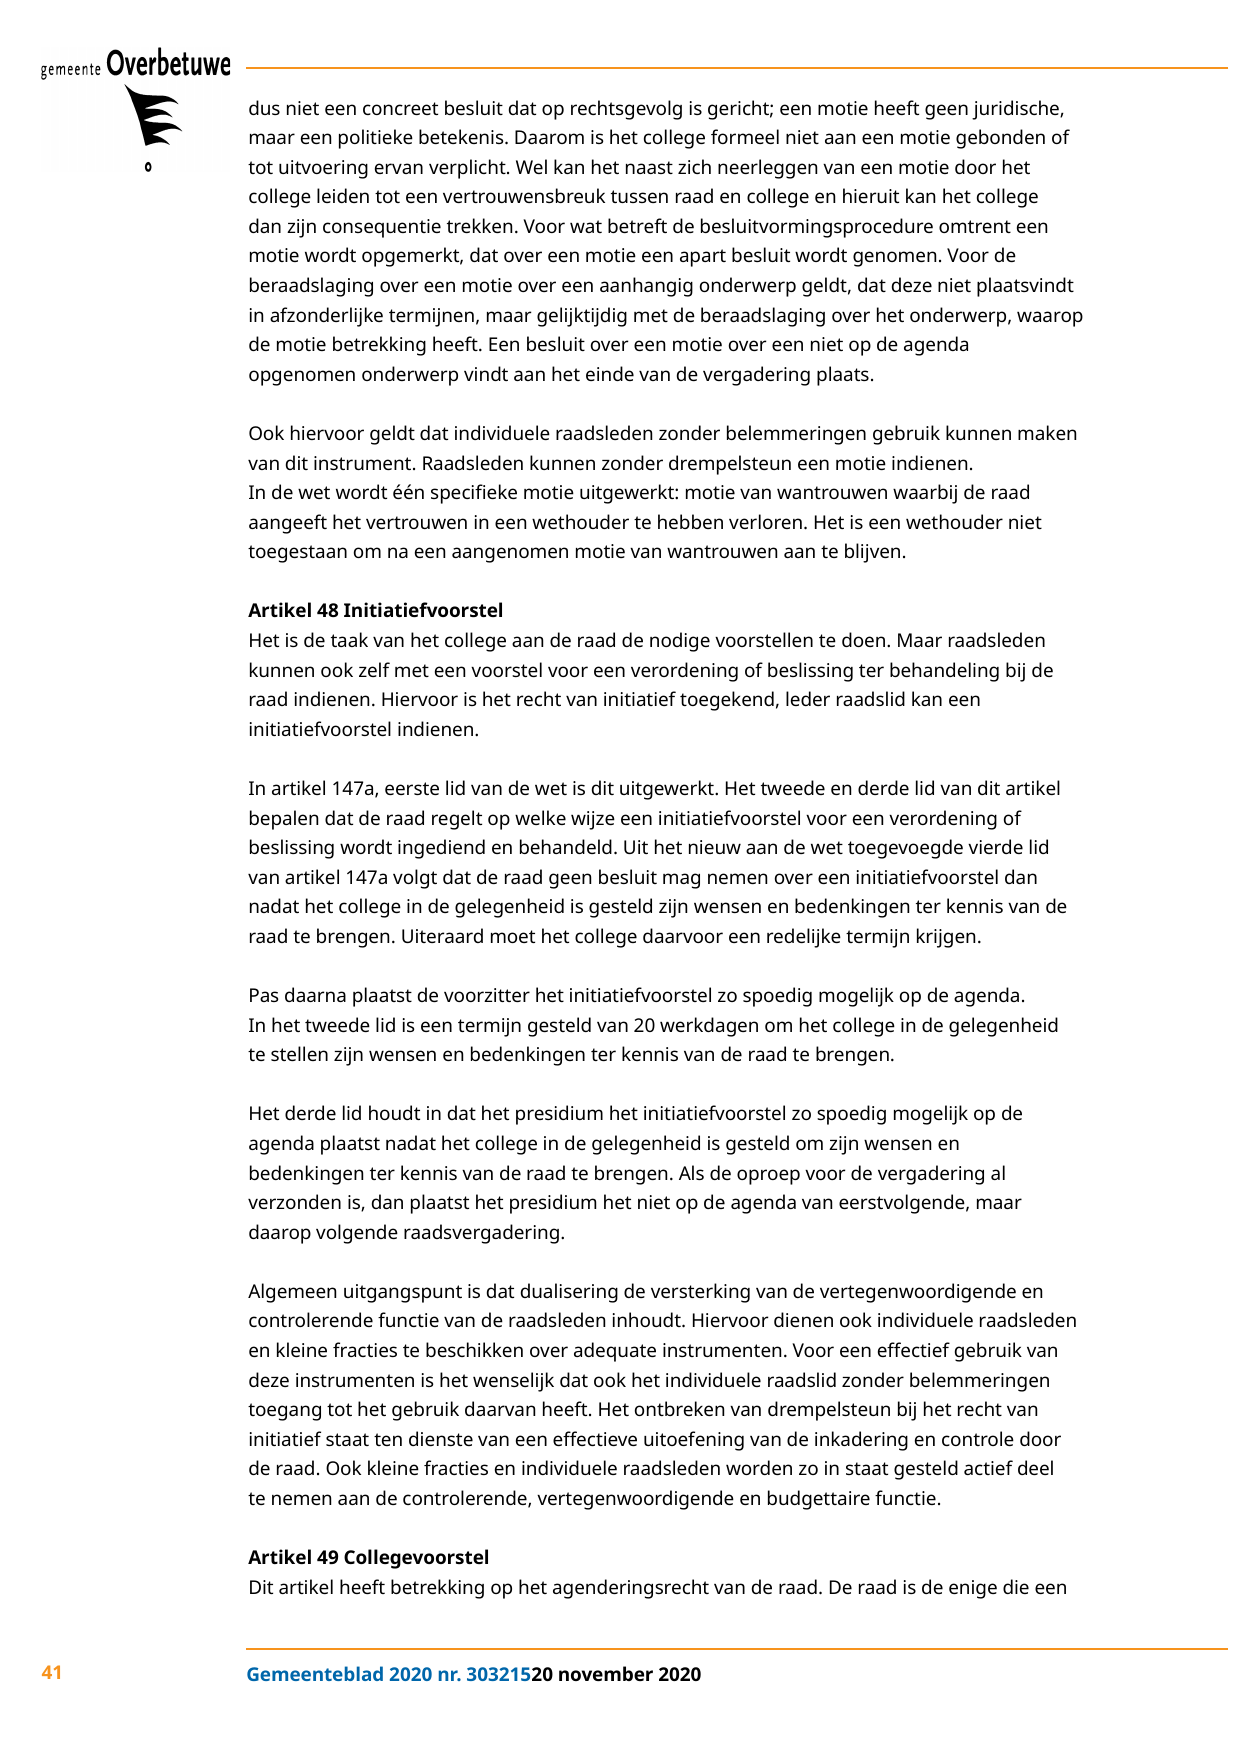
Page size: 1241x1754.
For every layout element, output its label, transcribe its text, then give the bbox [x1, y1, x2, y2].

text aangeeft het vertrouwen in een wethouder te hebben verloren. Het is een wethouder niet [248, 509, 1152, 535]
text kunnen ook zelf met een voorstel voor een verordening of beslissing ter behandeling bij de [248, 657, 1152, 683]
text tot uitvoering ervan verplicht. Wel kan het naast zich neerleggen van een motie door het [248, 154, 1152, 180]
text In de wet wordt één specifieke motie uitgewerkt: motie van wantrouwen waarbij de raad [248, 479, 1152, 505]
text beslissing wordt ingediend en behandeld. Uit het nieuw aan de wet toegevoegde vierde lid [248, 834, 1152, 860]
text controlerende functie van de raadsleden inhoudt. Hiervoor dienen ook individuele raadsleden [248, 1308, 1152, 1333]
text daarop volgende raadsvergadering. [248, 1219, 1152, 1245]
text en kleine fracties te beschikken over adequate instrumenten. Voor een effectief gebruik van [248, 1337, 1152, 1363]
text In artikel 147a, eerste lid van de wet is dit uitgewerkt. Het tweede en derde lid van dit artikel [248, 775, 1152, 801]
text bedenkingen ter kennis van de raad te brengen. Als de oproep voor de vergadering al [248, 1160, 1152, 1186]
text initiatiefvoorstel indienen. [248, 716, 1152, 742]
text Het derde lid houdt in dat het presidium het initiatiefvoorstel zo spoedig mogelijk op de [248, 1101, 1152, 1126]
text dan zijn consequentie trekken. Voor wat betreft de besluitvormingsprocedure omtrent een [248, 213, 1152, 239]
text van artikel 147a volgt dat de raad geen besluit mag nemen over een initiatiefvoorstel dan [248, 864, 1152, 890]
text beraadslaging over een motie over een aanhangig onderwerp geldt, dat deze niet plaatsvindt [248, 272, 1152, 298]
text maar een politieke betekenis. Daarom is het college formeel niet aan een motie gebonden of [248, 124, 1152, 150]
text Artikel 48 Initiatiefvoorstel [248, 598, 1152, 623]
text toegang tot het gebruik daarvan heeft. Het ontbreken van drempelsteun bij het recht van [248, 1396, 1152, 1422]
text te nemen aan de controlerende, vertegenwoordigende en budgettaire functie. [248, 1485, 1152, 1511]
text Pas daarna plaatst de voorzitter het initiatiefvoorstel zo spoedig mogelijk op de agenda. [248, 982, 1152, 1008]
text raad indienen. Hiervoor is het recht van initiatief toegekend, leder raadslid kan een [248, 686, 1152, 712]
text opgenomen onderwerp vindt aan het einde van de vergadering plaats. [248, 361, 1152, 387]
text nadat het college in de gelegenheid is gesteld zijn wensen en bedenkingen ter kennis van de [248, 893, 1152, 919]
text deze instrumenten is het wenselijk dat ook het individuele raadslid zonder belemmeringen [248, 1367, 1152, 1393]
text agenda plaatst nadat het college in de gelegenheid is gesteld om zijn wensen en [248, 1130, 1152, 1156]
picture [41, 47, 231, 172]
text Het is de taak van het college aan de raad de nodige voorstellen te doen. Maar raadsleden [248, 627, 1152, 653]
text van dit instrument. Raadsleden kunnen zonder drempelsteun een motie indienen. [248, 450, 1152, 476]
text verzonden is, dan plaatst het presidium het niet op de agenda van eerstvolgende, maar [248, 1189, 1152, 1215]
text Algemeen uitgangspunt is dat dualisering de versterking van de vertegenwoordigende en [248, 1278, 1152, 1304]
text In het tweede lid is een termijn gesteld van 20 werkdagen om het college in de gelegenheid [248, 1012, 1152, 1038]
text initiatief staat ten dienste van een effectieve uitoefening van de inkadering en controle door [248, 1426, 1152, 1452]
text Dit artikel heeft betrekking op het agenderingsrecht van de raad. De raad is de enige die een [248, 1574, 1152, 1600]
text college leiden tot een vertrouwensbreuk tussen raad en college en hieruit kan het college [248, 183, 1152, 209]
text dus niet een concreet besluit dat op rechtsgevolg is gericht; een motie heeft geen juridische, [248, 95, 1152, 121]
text Ook hiervoor geldt dat individuele raadsleden zonder belemmeringen gebruik kunnen maken [248, 420, 1152, 446]
text bepalen dat de raad regelt op welke wijze een initiatiefvoorstel voor een verordening of [248, 805, 1152, 831]
text de raad. Ook kleine fracties en individuele raadsleden worden zo in staat gesteld actief deel [248, 1456, 1152, 1481]
text te stellen zijn wensen en bedenkingen ter kennis van de raad te brengen. [248, 1041, 1152, 1067]
text motie wordt opgemerkt, dat over een motie een apart besluit wordt genomen. Voor de [248, 243, 1152, 268]
text in afzonderlijke termijnen, maar gelijktijdig met de beraadslaging over het onderwerp, waarop [248, 302, 1152, 328]
text de motie betrekking heeft. Een besluit over een motie over een niet op de agenda [248, 331, 1152, 357]
text Artikel 49 Collegevoorstel [248, 1544, 1152, 1570]
text raad te brengen. Uiteraard moet het college daarvoor een redelijke termijn krijgen. [248, 923, 1152, 949]
text toegestaan om na een aangenomen motie van wantrouwen aan te blijven. [248, 538, 1152, 564]
